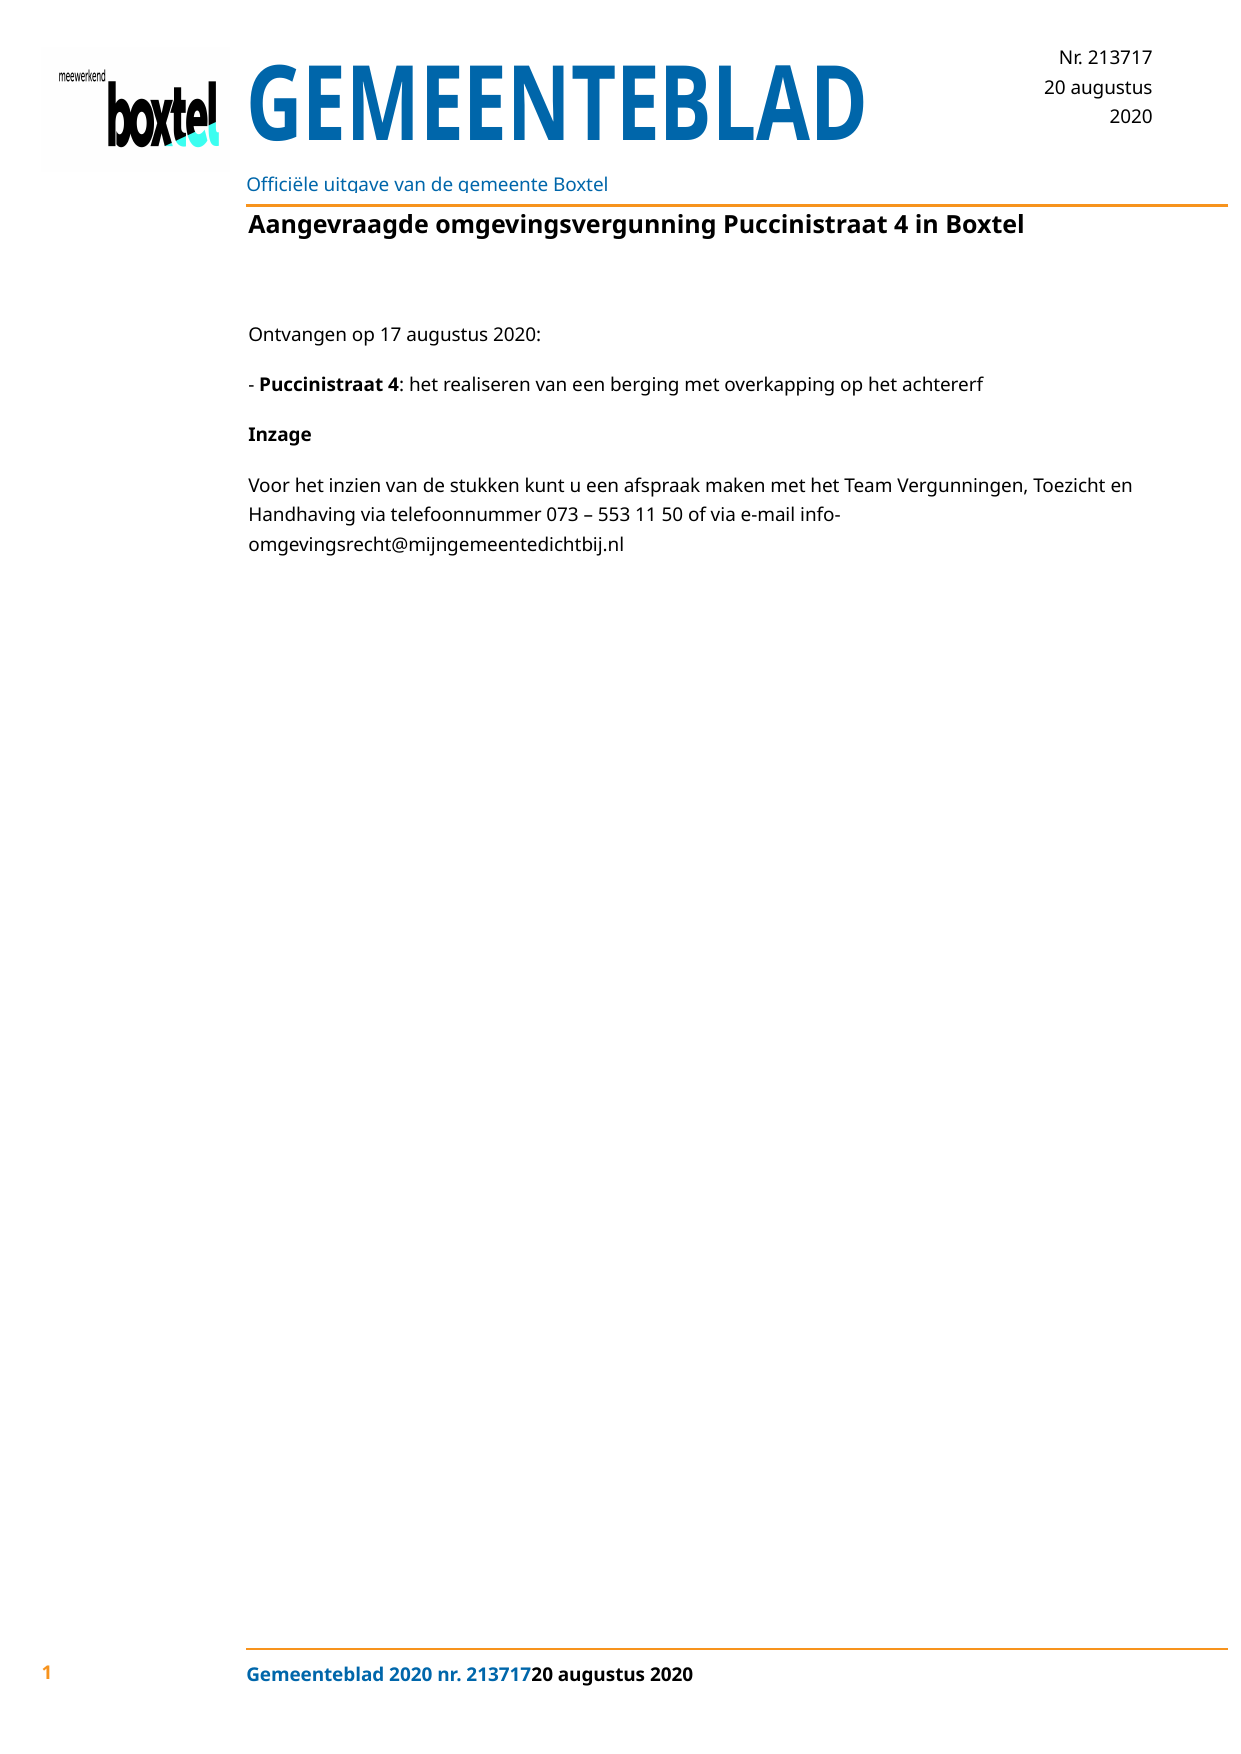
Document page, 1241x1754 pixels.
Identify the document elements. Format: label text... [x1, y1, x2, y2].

text Voor het inzien van de stukken kunt u een afspraak maken met het Team Vergunningen, Toezicht en Handhaving via telefoonnummer 073 – 553 11 50 of via e-mail info-omgevingsrecht@mijngemeentedichtbij.nl [248, 472, 1152, 557]
text Aangevraagde omgevingsvergunning Puccinistraat 4 in Boxtel [248, 207, 1152, 241]
picture [41, 47, 231, 172]
text Inzage [248, 422, 1152, 447]
text Ontvangen op 17 augustus 2020: [248, 321, 1152, 346]
text - Puccinistraat 4: het realiseren van een berging met overkapping op het achtererf [248, 371, 1152, 397]
